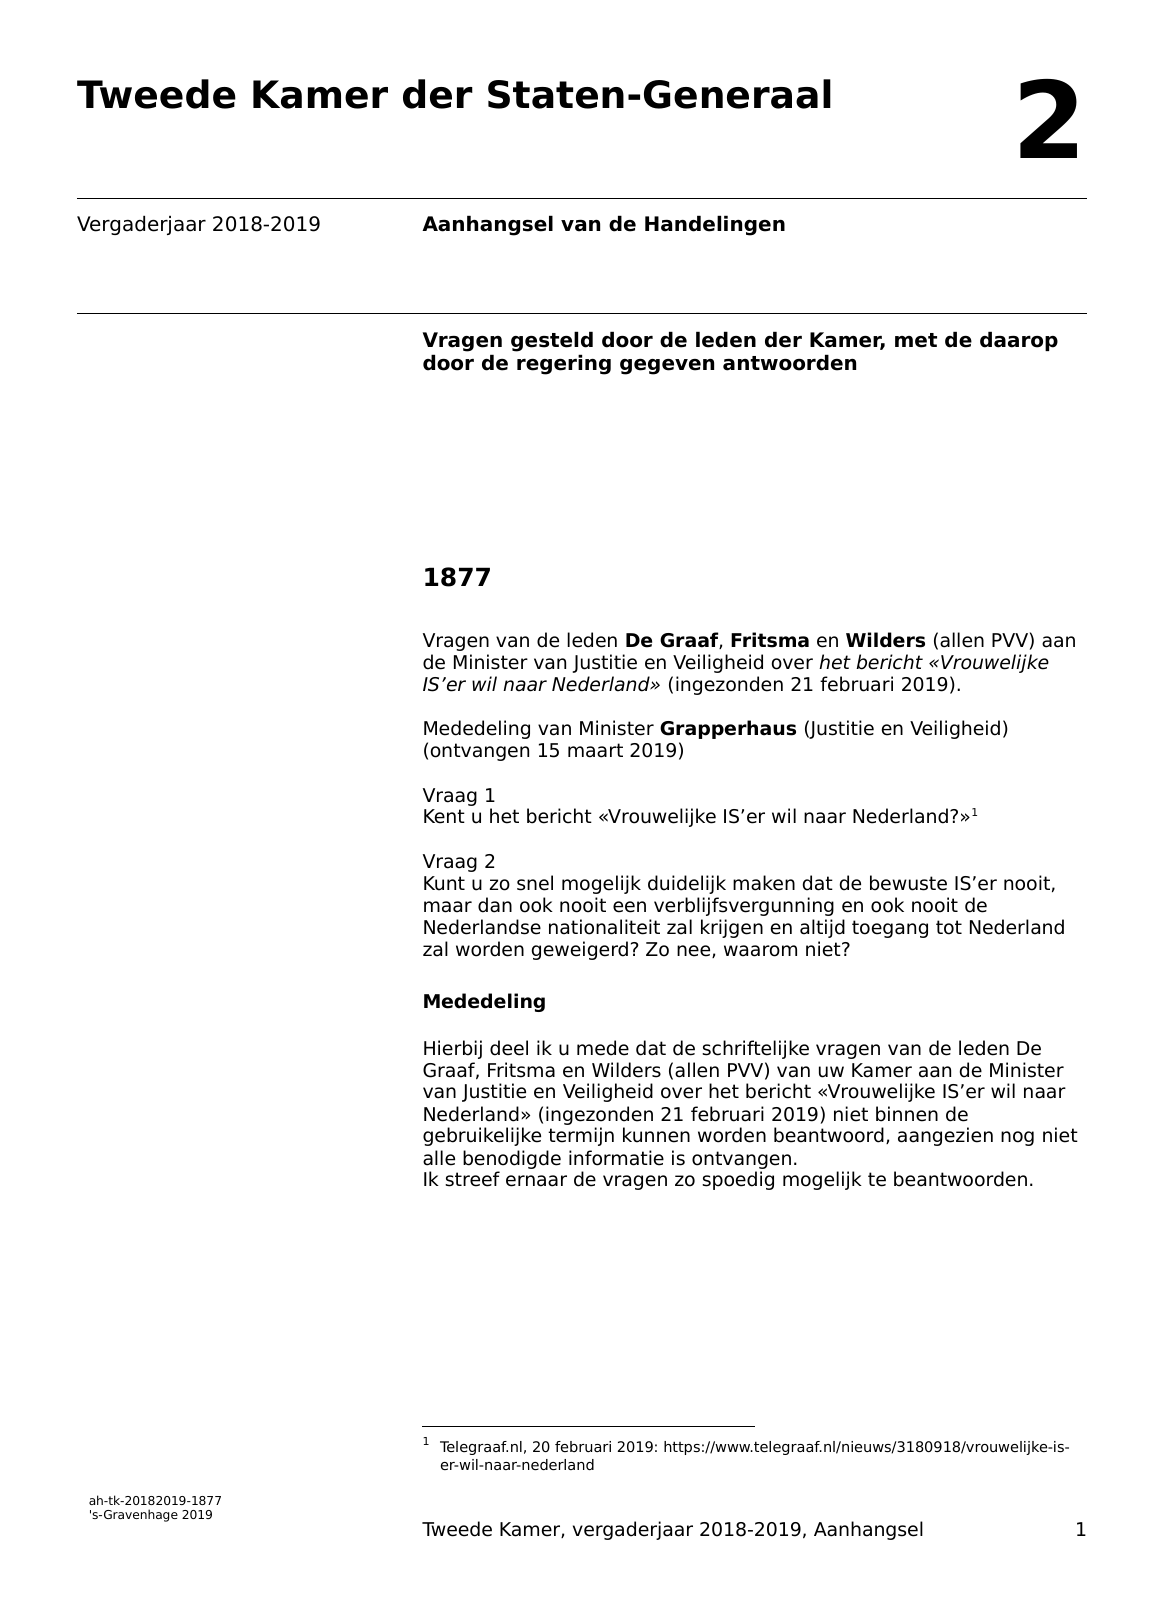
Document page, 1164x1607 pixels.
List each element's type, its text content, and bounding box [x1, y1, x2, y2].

table_cell Vergaderjaar 2018-2019 [77, 199, 422, 313]
text Kunt u zo snel mogelijk duidelijk maken dat de bewuste IS’er nooit, maar dan ook nooit een verblijfsvergunning en ook nooit de Nederlandse nationaliteit zal krijgen en altijd toegang tot Nederland zal worden geweigerd? Zo nee, waarom niet? [422, 873, 1087, 961]
table_header Tweede Kamer der Staten-Generaal [77, 59, 886, 198]
table_header 2 [886, 59, 1087, 198]
table_cell Aanhangsel van de Handelingen [422, 199, 1087, 313]
text ah-tk-20182019-1877 [88, 1494, 323, 1508]
table_cell Vragen gesteld door de leden der Kamer, met de daarop door de regering gegeven antwoorden [422, 314, 1087, 375]
table_cell [77, 314, 422, 375]
text Telegraaf.nl, 20 februari 2019: https://www.telegraaf.nl/nieuws/3180918/vrouwelijke-is-er-wil-naar-nederland [422, 1435, 1087, 1474]
text Mededeling van Minister Grapperhaus (Justitie en Veiligheid) (ontvangen 15 maart 2019) [422, 718, 1087, 762]
text Kent u het bericht «Vrouwelijke IS’er wil naar Nederland?» [422, 806, 1087, 828]
subtitle Mededeling [422, 991, 1087, 1012]
text Vraag 1 [422, 784, 1087, 806]
text Vragen van de leden De Graaf, Fritsma en Wilders (allen PVV) aan de Minister van Justitie en Veiligheid over het bericht «Vrouwelijke IS’er wil naar Nederland» (ingezonden 21 februari 2019). [422, 630, 1087, 696]
text Vraag 2 [422, 851, 1087, 873]
text 1877 [422, 563, 1087, 592]
text Ik streef ernaar de vragen zo spoedig mogelijk te beantwoorden. [422, 1169, 1087, 1191]
text 's-Gravenhage 2019 [88, 1508, 323, 1522]
text Hierbij deel ik u mede dat de schriftelijke vragen van de leden De Graaf, Fritsma en Wilders (allen PVV) van uw Kamer aan de Minister van Justitie en Veiligheid over het bericht «Vrouwelijke IS’er wil naar Nederland» (ingezonden 21 februari 2019) niet binnen de gebruikelijke termijn kunnen worden beantwoord, aangezien nog niet alle benodigde informatie is ontvangen. [422, 1037, 1087, 1169]
